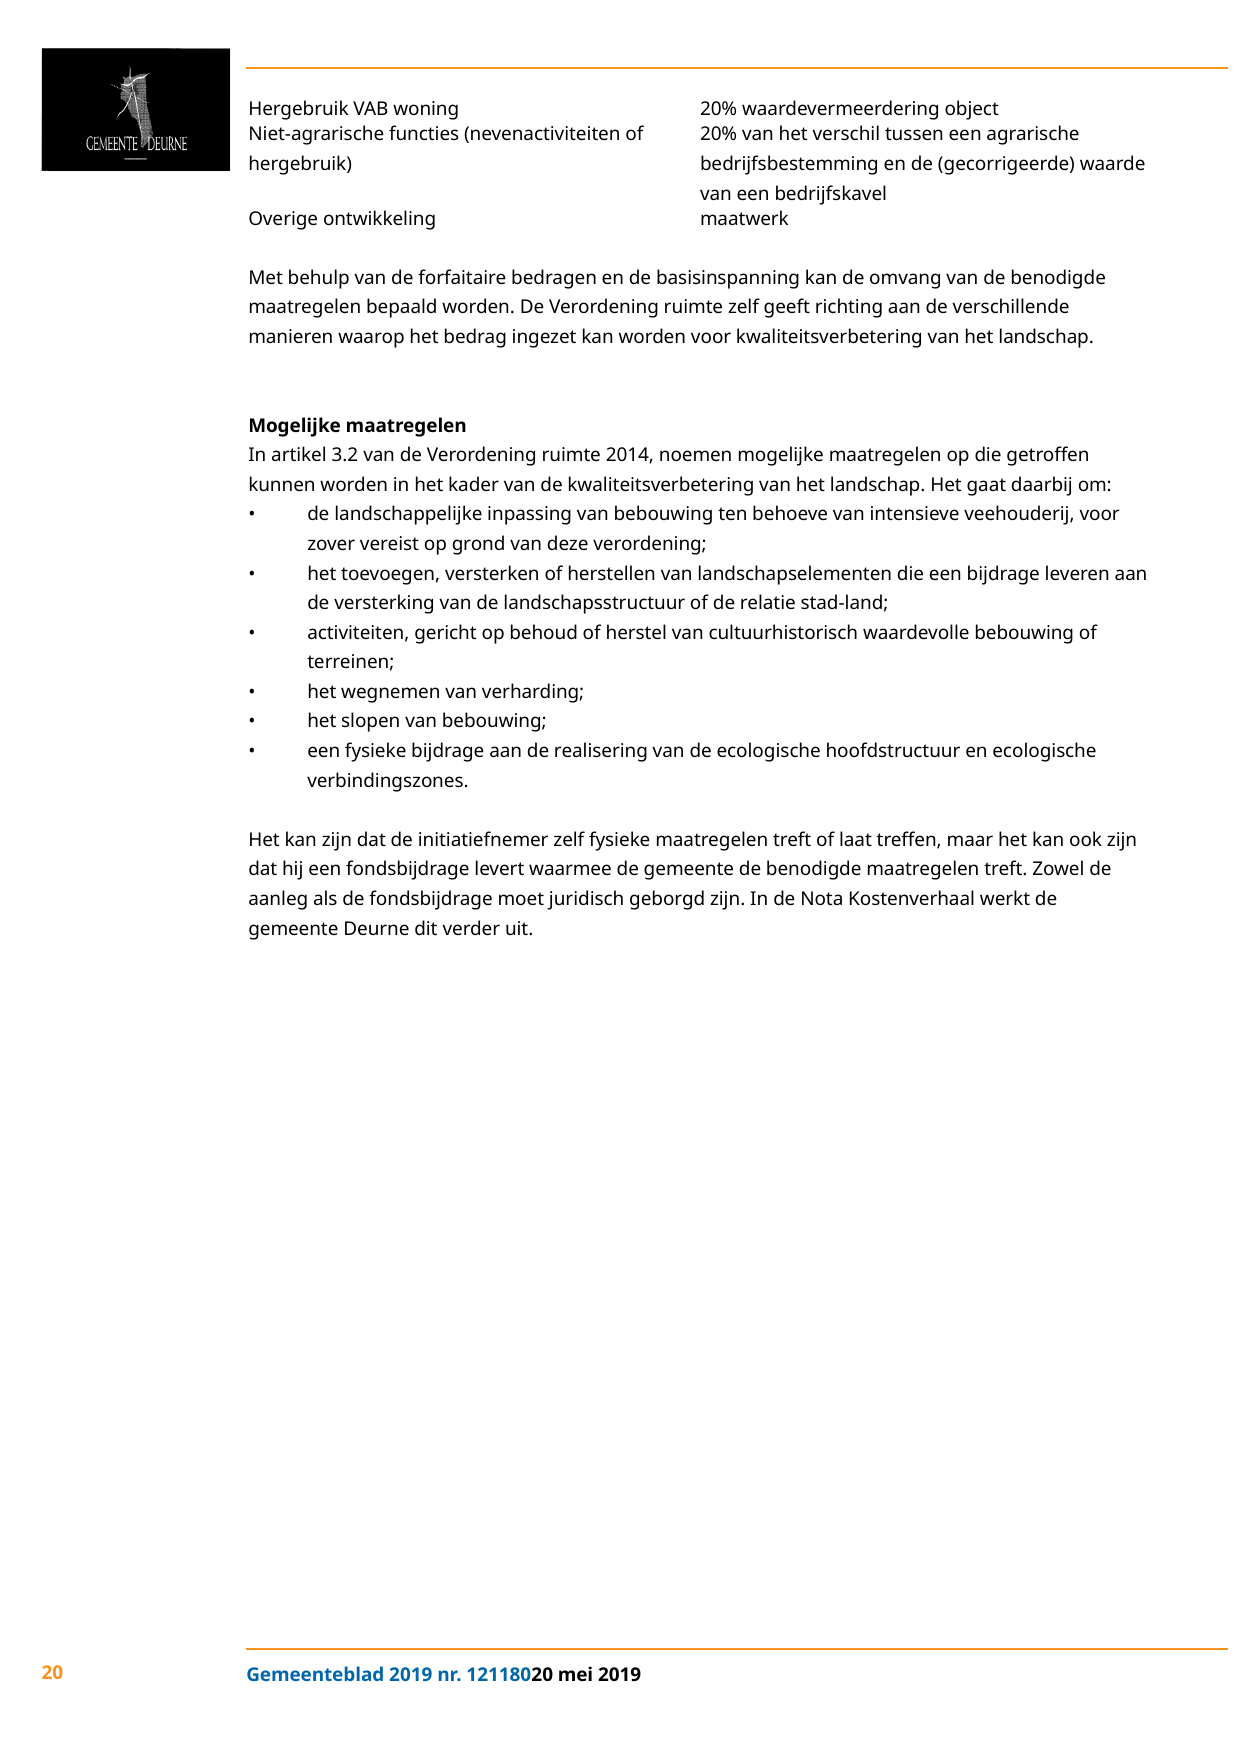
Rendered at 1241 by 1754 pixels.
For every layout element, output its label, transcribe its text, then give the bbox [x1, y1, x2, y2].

table_cell 20% van het verschil tussen een agrarische bedrijfsbestemming en de (gecorrigeerde) waarde van een bedrijfskavel [700, 121, 1152, 205]
list het slopen van bebouwing; [248, 708, 1152, 733]
text In artikel 3.2 van de Verordening ruimte 2014, noemen mogelijke maatregelen op die getroffen kunnen worden in het kader van de kwaliteitsverbetering van het landschap. Het gaat daarbij om: [248, 441, 1152, 497]
table_cell Hergebruik VAB woning [248, 95, 700, 121]
table_cell 20% waardevermeerdering object [700, 95, 1152, 121]
list het toevoegen, versterken of herstellen van landschapselementen die een bijdrage leveren aan de versterking van de landschapsstructuur of de relatie stad-land; [248, 560, 1152, 615]
list de landschappelijke inpassing van bebouwing ten behoeve van intensieve veehouderij, voor zover vereist op grond van deze verordening; [248, 501, 1152, 556]
picture [41, 47, 231, 172]
text Met behulp van de forfaitaire bedragen en de basisinspanning kan de omvang van de benodigde maatregelen bepaald worden. De Verordening ruimte zelf geeft richting aan de verschillende manieren waarop het bedrag ingezet kan worden voor kwaliteitsverbetering van het landschap. [248, 264, 1152, 349]
list een fysieke bijdrage aan de realisering van de ecologische hoofdstructuur en ecologische verbindingszones. [248, 737, 1152, 793]
list het wegnemen van verharding; [248, 678, 1152, 704]
table_cell Overige ontwikkeling [248, 205, 700, 231]
text Het kan zijn dat de initiatiefnemer zelf fysieke maatregelen treft of laat treffen, maar het kan ook zijn dat hij een fondsbijdrage levert waarmee de gemeente de benodigde maatregelen treft. Zowel de aanleg als de fondsbijdrage moet juridisch geborgd zijn. In de Nota Kostenverhaal werkt de gemeente Deurne dit verder uit. [248, 826, 1152, 941]
text Mogelijke maatregelen [248, 412, 1152, 438]
table_cell Niet-agrarische functies (nevenactiviteiten of hergebruik) [248, 121, 700, 205]
list activiteiten, gericht op behoud of herstel van cultuurhistorisch waardevolle bebouwing of terreinen; [248, 619, 1152, 674]
table_cell maatwerk [700, 205, 1152, 231]
